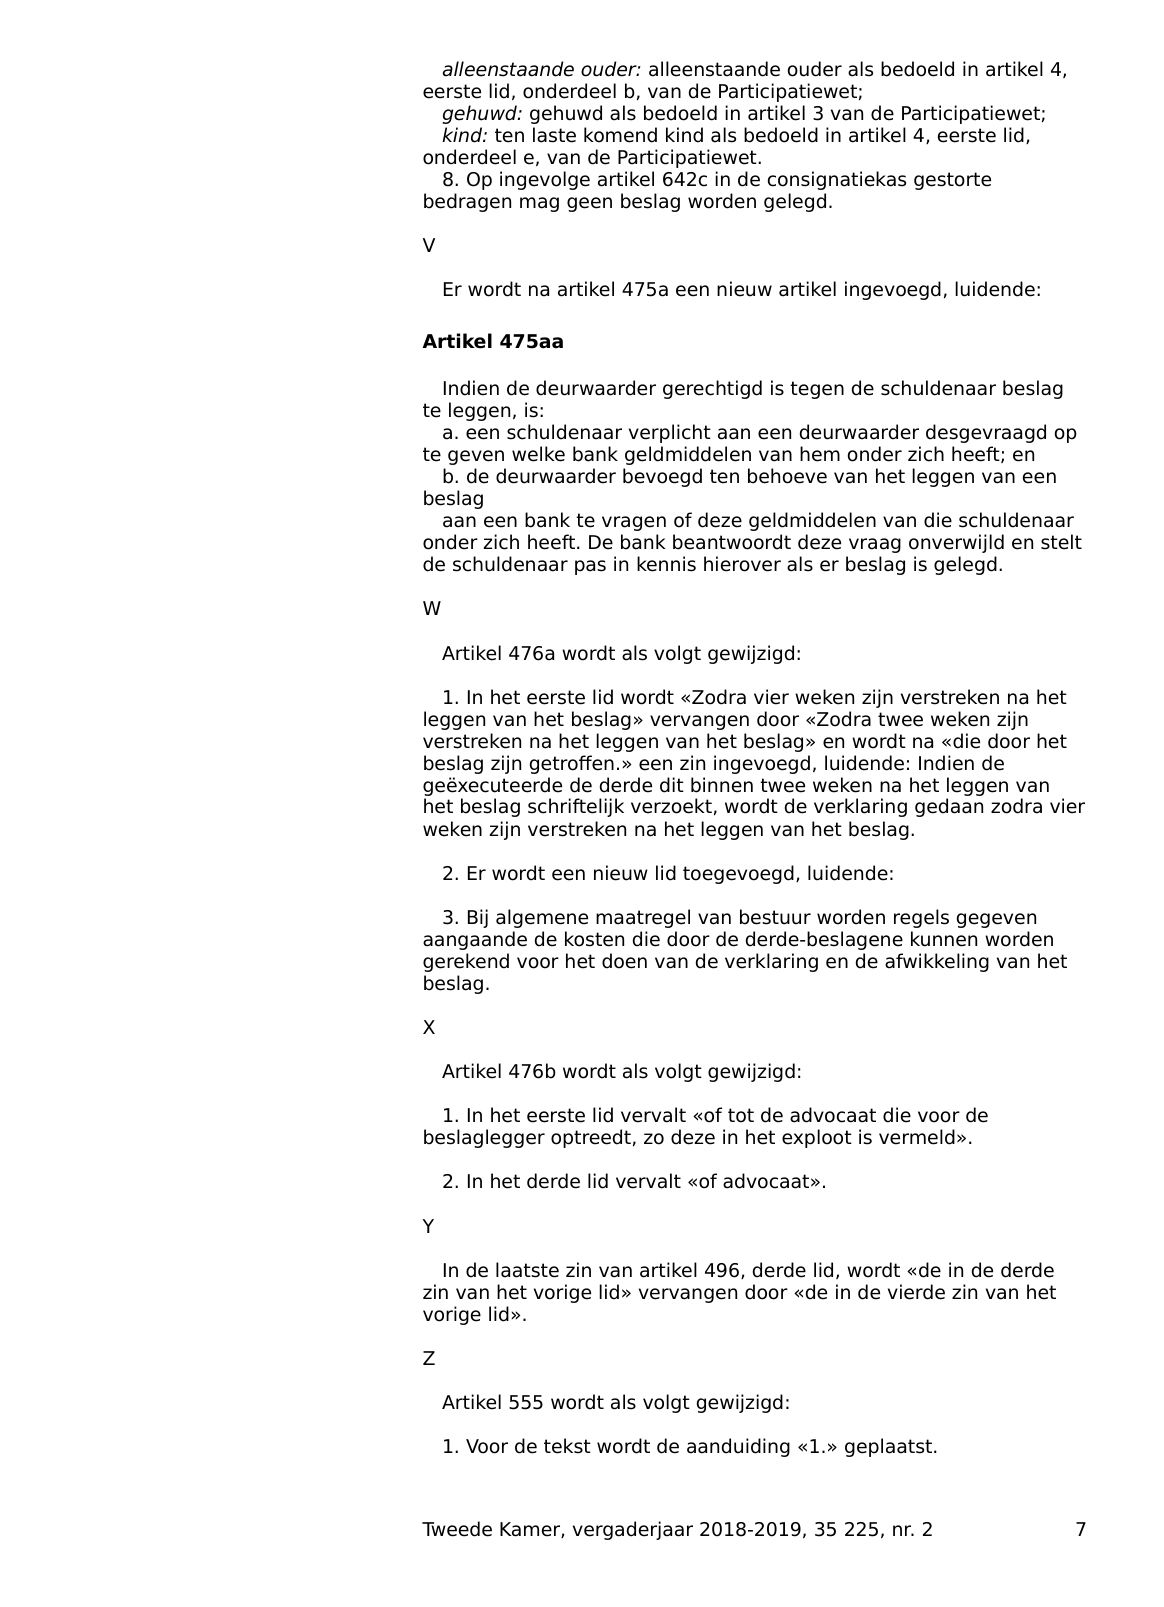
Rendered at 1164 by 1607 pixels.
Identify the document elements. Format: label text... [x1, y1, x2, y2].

text 1. Voor de tekst wordt de aanduiding «1.» geplaatst. [422, 1436, 1087, 1458]
text Y [422, 1216, 1087, 1237]
subtitle Artikel 475aa [422, 331, 1087, 353]
text kind: ten laste komend kind als bedoeld in artikel 4, eerste lid, onderdeel e, van de Participatiewet. [422, 125, 1087, 169]
text 3. Bij algemene maatregel van bestuur worden regels gegeven aangaande de kosten die door de derde-beslagene kunnen worden gerekend voor het doen van de verklaring en de afwikkeling van het beslag. [422, 907, 1087, 995]
text a. een schuldenaar verplicht aan een deurwaarder desgevraagd op te geven welke bank geldmiddelen van hem onder zich heeft; en [422, 422, 1087, 466]
text 1. In het eerste lid vervalt «of tot de advocaat die voor de beslaglegger optreedt, zo deze in het exploot is vermeld». [422, 1105, 1087, 1149]
text Artikel 476a wordt als volgt gewijzigd: [422, 642, 1087, 664]
text Artikel 555 wordt als volgt gewijzigd: [422, 1392, 1087, 1414]
text Indien de deurwaarder gerechtigd is tegen de schuldenaar beslag te leggen, is: [422, 378, 1087, 422]
text aan een bank te vragen of deze geldmiddelen van die schuldenaar onder zich heeft. De bank beantwoordt deze vraag onverwijld en stelt de schuldenaar pas in kennis hierover als er beslag is gelegd. [422, 510, 1087, 576]
text In de laatste zin van artikel 496, derde lid, wordt «de in de derde zin van het vorige lid» vervangen door «de in de vierde zin van het vorige lid». [422, 1260, 1087, 1326]
text W [422, 598, 1087, 620]
text V [422, 235, 1087, 257]
text Artikel 476b wordt als volgt gewijzigd: [422, 1061, 1087, 1083]
text 8. Op ingevolge artikel 642c in de consignatiekas gestorte bedragen mag geen beslag worden gelegd. [422, 169, 1087, 213]
text 1. In het eerste lid wordt «Zodra vier weken zijn verstreken na het leggen van het beslag» vervangen door «Zodra twee weken zijn verstreken na het leggen van het beslag» en wordt na «die door het beslag zijn getroffen.» een zin ingevoegd, luidende: Indien de geëxecuteerde de derde dit binnen twee weken na het leggen van het beslag schriftelijk verzoekt, wordt de verklaring gedaan zodra vier weken zijn verstreken na het leggen van het beslag. [422, 687, 1087, 840]
text 2. Er wordt een nieuw lid toegevoegd, luidende: [422, 863, 1087, 884]
text b. de deurwaarder bevoegd ten behoeve van het leggen van een beslag [422, 466, 1087, 510]
text Z [422, 1348, 1087, 1370]
text X [422, 1017, 1087, 1039]
text Er wordt na artikel 475a een nieuw artikel ingevoegd, luidende: [422, 279, 1087, 301]
text alleenstaande ouder: alleenstaande ouder als bedoeld in artikel 4, eerste lid, onderdeel b, van de Participatiewet; [422, 59, 1087, 103]
text 2. In het derde lid vervalt «of advocaat». [422, 1171, 1087, 1193]
text gehuwd: gehuwd als bedoeld in artikel 3 van de Participatiewet; [422, 103, 1087, 125]
